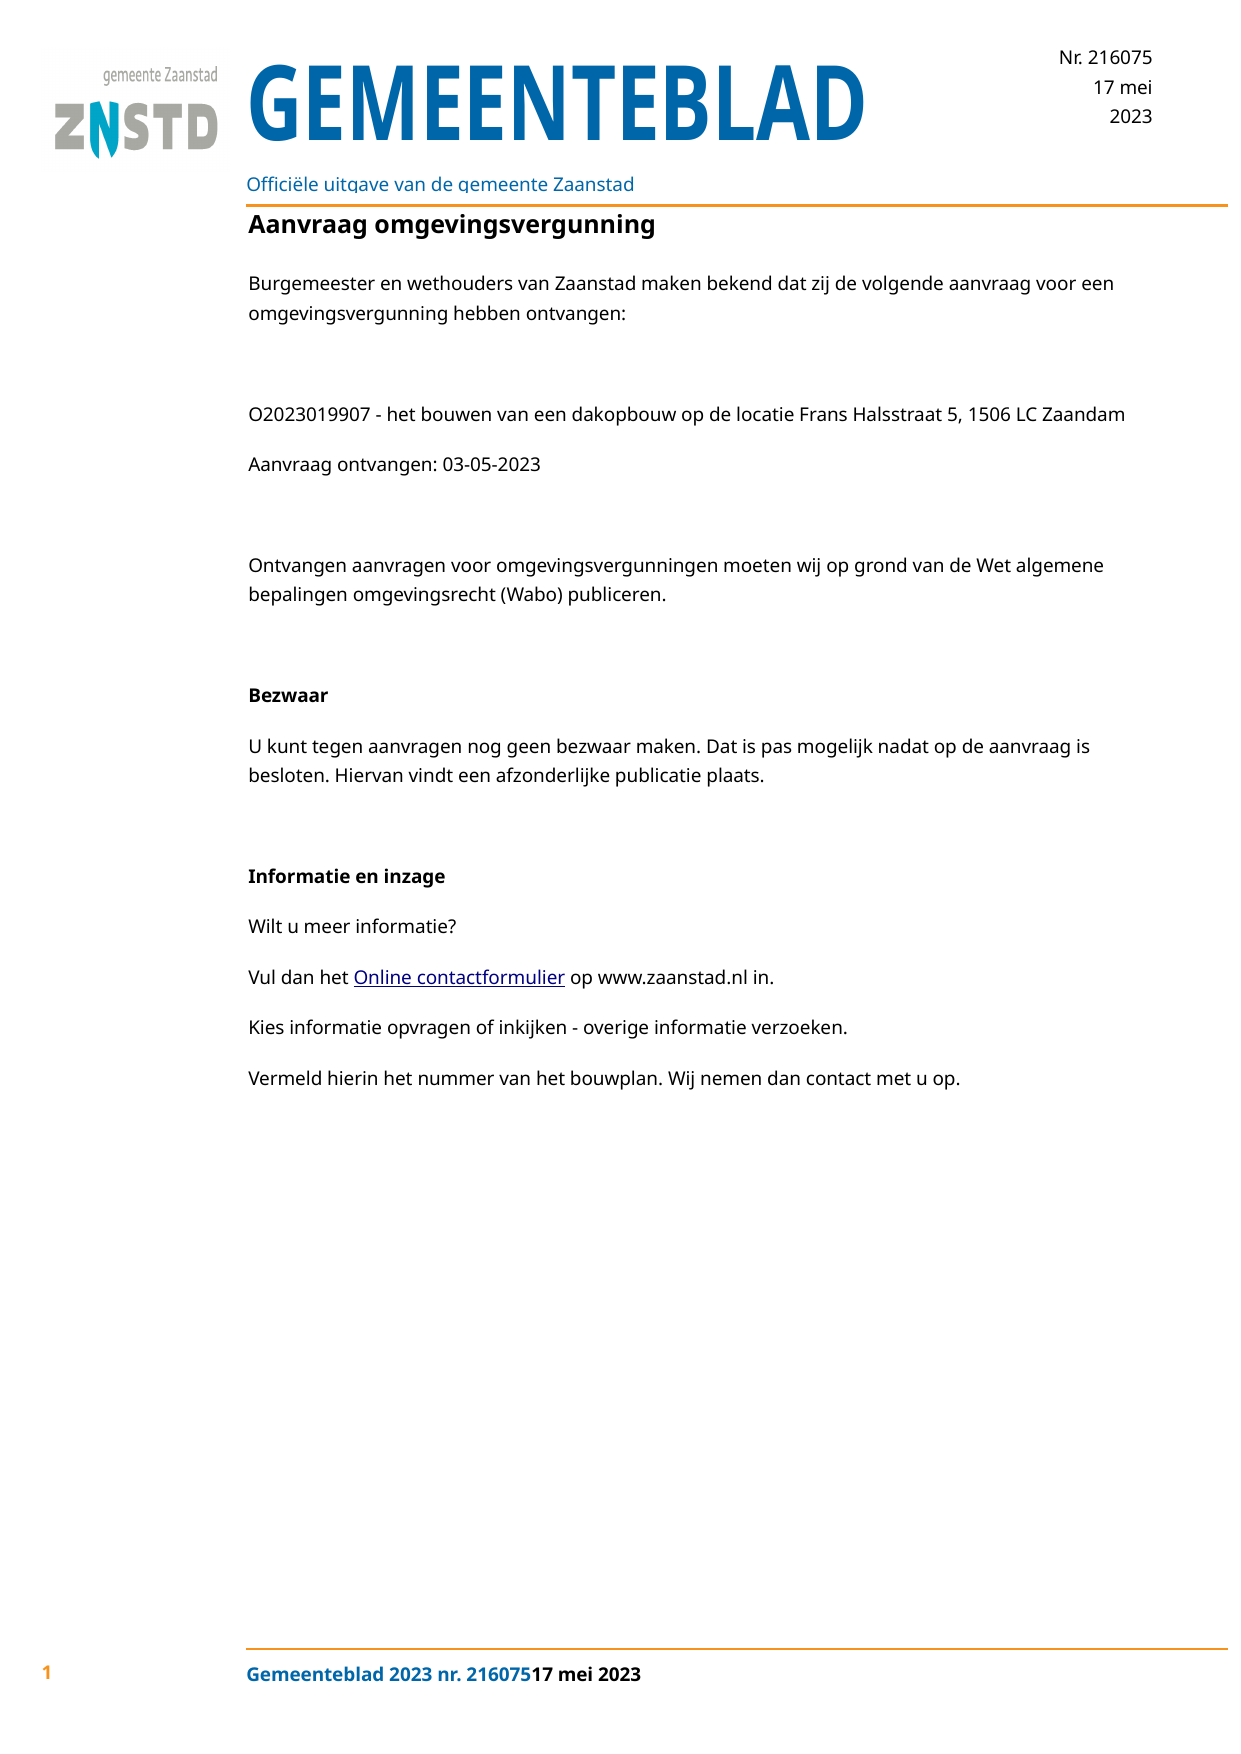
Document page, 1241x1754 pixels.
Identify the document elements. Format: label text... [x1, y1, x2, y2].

text Aanvraag omgevingsvergunning [248, 207, 1152, 241]
text Vermeld hierin het nummer van het bouwplan. Wij nemen dan contact met u op. [248, 1065, 1152, 1091]
text Burgemeester en wethouders van Zaanstad maken bekend dat zij de volgende aanvraag voor een omgevingsvergunning hebben ontvangen: [248, 270, 1152, 326]
text Vul dan het Online contactformulier op www.zaanstad.nl in. [248, 964, 1152, 990]
text O2023019907 - het bouwen van een dakopbouw op de locatie Frans Halsstraat 5, 1506 LC Zaandam [248, 401, 1152, 426]
text Aanvraag ontvangen: 03-05-2023 [248, 451, 1152, 477]
text Wilt u meer informatie? [248, 914, 1152, 939]
text Ontvangen aanvragen voor omgevingsvergunningen moeten wij op grond van de Wet algemene bepalingen omgevingsrecht (Wabo) publiceren. [248, 552, 1152, 607]
text Bezwaar [248, 682, 1152, 708]
text Informatie en inzage [248, 863, 1152, 889]
picture [41, 47, 231, 172]
text Kies informatie opvragen of inkijken - overige informatie verzoeken. [248, 1014, 1152, 1040]
text U kunt tegen aanvragen nog geen bezwaar maken. Dat is pas mogelijk nadat op de aanvraag is besloten. Hiervan vindt een afzonderlijke publicatie plaats. [248, 733, 1152, 788]
